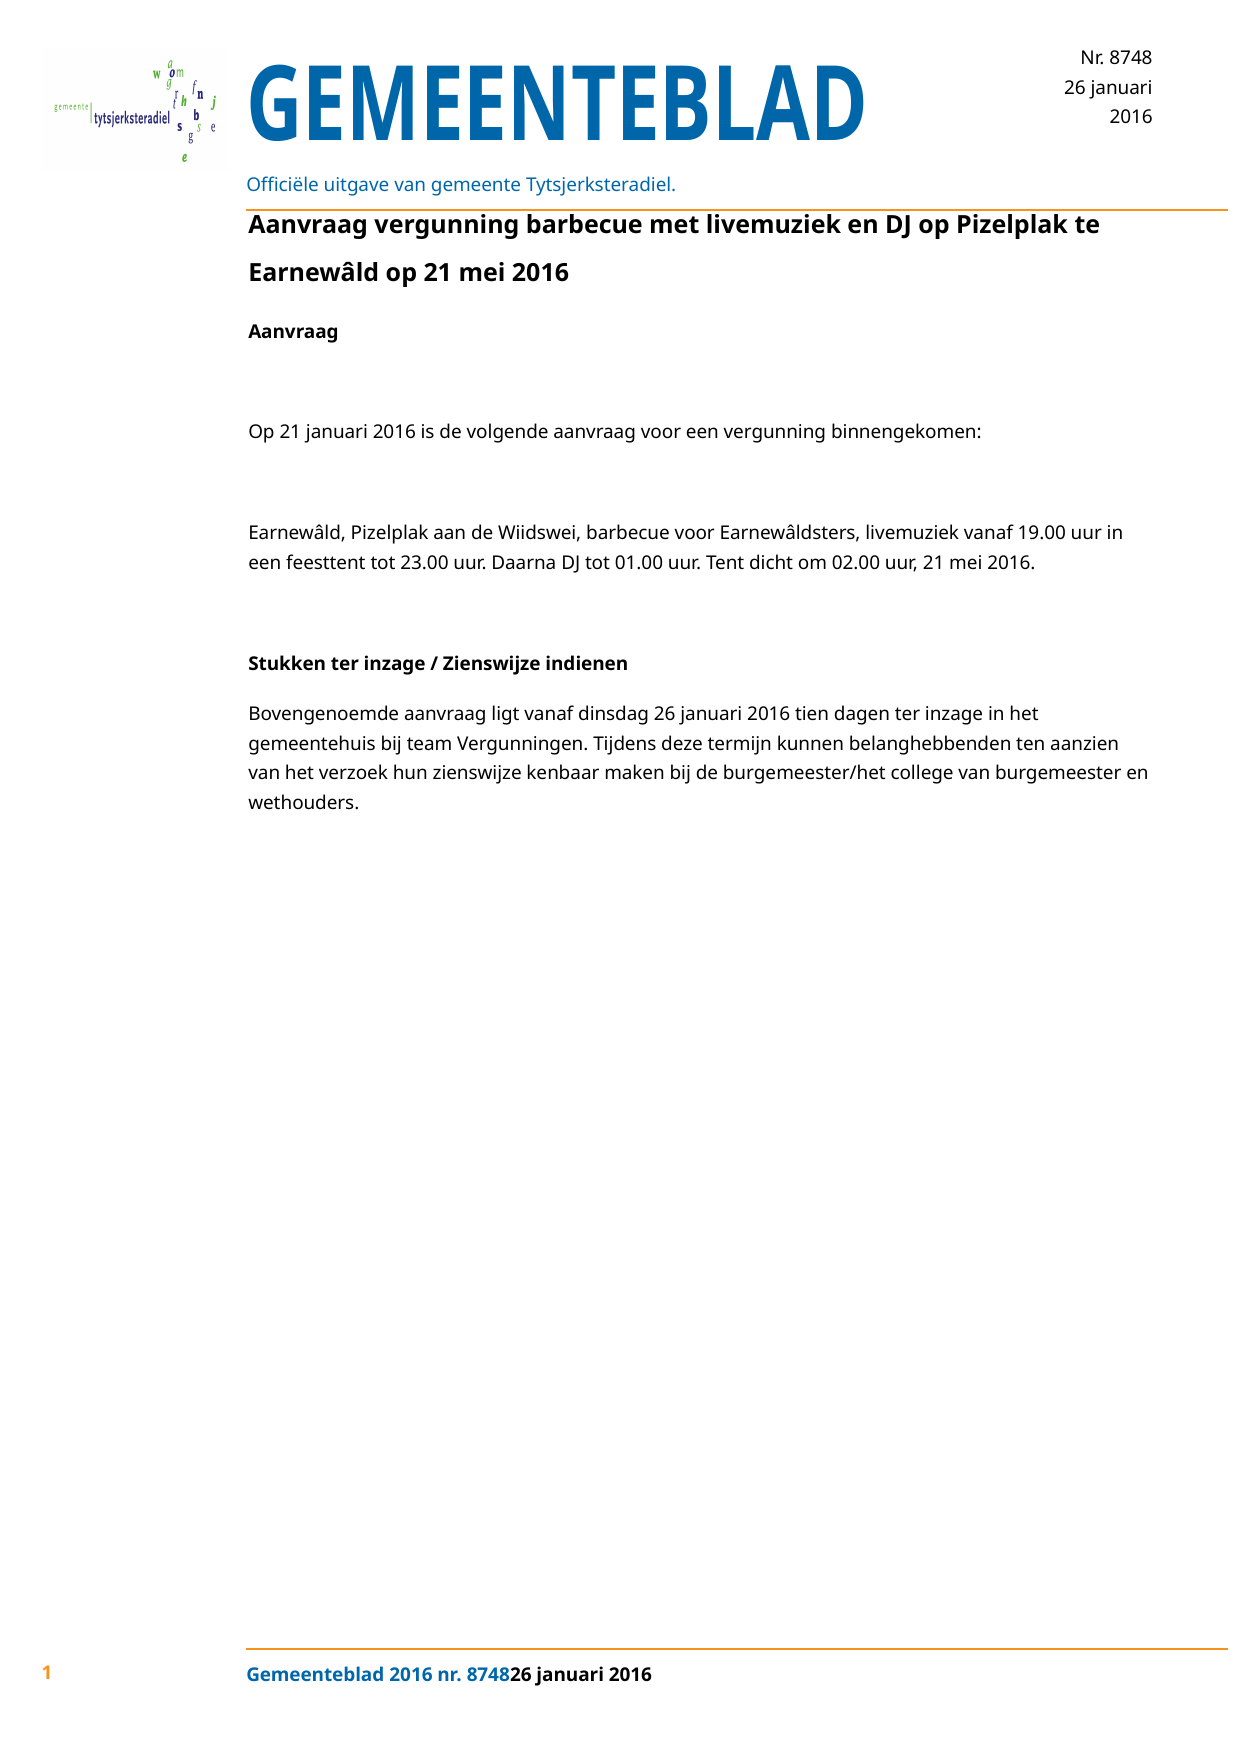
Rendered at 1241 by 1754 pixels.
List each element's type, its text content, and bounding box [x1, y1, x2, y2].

text Stukken ter inzage / Zienswijze indienen [248, 650, 1152, 676]
text Bovengenoemde aanvraag ligt vanaf dinsdag 26 januari 2016 tien dagen ter inzage in het gemeentehuis bij team Vergunningen. Tijdens deze termijn kunnen belanghebbenden ten aanzien van het verzoek hun zienswijze kenbaar maken bij de burge­meester/het college van burgemeester en wethouders. [248, 700, 1152, 815]
text Earnewâld, Pizelplak aan de Wiidswei, barbecue voor Earnewâldsters, livemuziek vanaf 19.00 uur in een feesttent tot 23.00 uur. Daarna DJ tot 01.00 uur. Tent dicht om 02.00 uur, 21 mei 2016. [248, 519, 1152, 575]
text Aanvraag [248, 318, 1152, 344]
text Aanvraag vergunning barbecue met livemuziek en DJ op Pizelplak te Earnewâld op 21 mei 2016 [248, 211, 1152, 288]
picture [41, 47, 231, 172]
text Op 21 januari 2016 is de volgende aanvraag voor een vergunning binnengekomen: [248, 419, 1152, 444]
